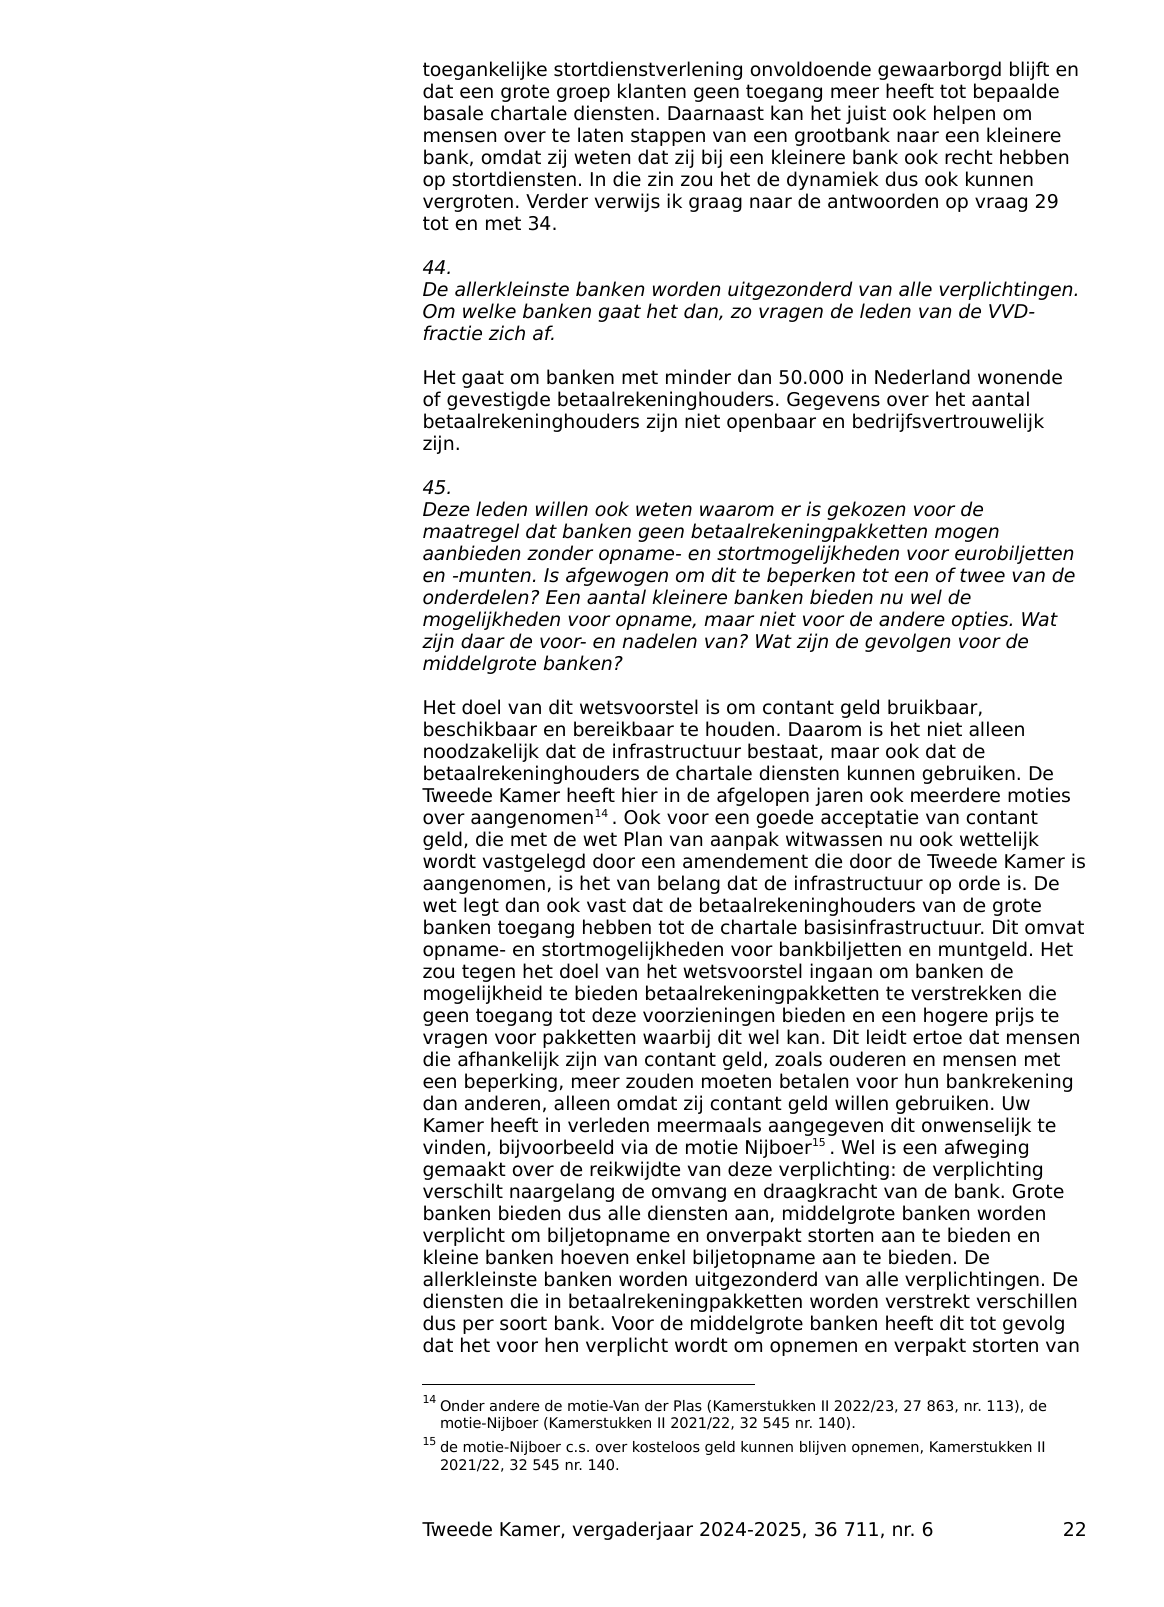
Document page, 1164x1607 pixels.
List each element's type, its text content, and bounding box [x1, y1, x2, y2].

text Deze leden willen ook weten waarom er is gekozen voor de maatregel dat banken geen betaalrekeningpakketten mogen aanbieden zonder opname- en stortmogelijkheden voor eurobiljetten en -munten. Is afgewogen om dit te beperken tot een of twee van de onderdelen? Een aantal kleinere banken bieden nu wel de mogelijkheden voor opname, maar niet voor de andere opties. Wat zijn daar de voor- en nadelen van? Wat zijn de gevolgen voor de middelgrote banken? [422, 499, 1087, 675]
text 44. [422, 257, 1087, 279]
text De allerkleinste banken worden uitgezonderd van alle verplichtingen. Om welke banken gaat het dan, zo vragen de leden van de VVD-fractie zich af. [422, 279, 1087, 345]
text Het doel van dit wetsvoorstel is om contant geld bruikbaar, beschikbaar en bereikbaar te houden. Daarom is het niet alleen noodzakelijk dat de infrastructuur bestaat, maar ook dat de betaalrekeninghouders de chartale diensten kunnen gebruiken. De Tweede Kamer heeft hier in de afgelopen jaren ook meerdere moties over aangenomen. Ook voor een goede acceptatie van contant geld, die met de wet Plan van aanpak witwassen nu ook wettelijk wordt vastgelegd door een amendement die door de Tweede Kamer is aangenomen, is het van belang dat de infrastructuur op orde is. De wet legt dan ook vast dat de betaalrekeninghouders van de grote banken toegang hebben tot de chartale basisinfrastructuur. Dit omvat opname- en stortmogelijkheden voor bankbiljetten en muntgeld. Het zou tegen het doel van het wetsvoorstel ingaan om banken de mogelijkheid te bieden betaalrekeningpakketten te verstrekken die geen toegang tot deze voorzieningen bieden en een hogere prijs te vragen voor pakketten waarbij dit wel kan. Dit leidt ertoe dat mensen die afhankelijk zijn van contant geld, zoals ouderen en mensen met een beperking, meer zouden moeten betalen voor hun bankrekening dan anderen, alleen omdat zij contant geld willen gebruiken. Uw Kamer heeft in verleden meermaals aangegeven dit onwenselijk te vinden, bijvoorbeeld via de motie Nijboer. Wel is een afweging gemaakt over de reikwijdte van deze verplichting: de verplichting verschilt naargelang de omvang en draagkracht van de bank. Grote banken bieden dus alle diensten aan, middelgrote banken worden verplicht om biljetopname en onverpakt storten aan te bieden en kleine banken hoeven enkel biljetopname aan te bieden. De allerkleinste banken worden uitgezonderd van alle verplichtingen. De diensten die in betaalrekeningpakketten worden verstrekt verschillen dus per soort bank. Voor de middelgrote banken heeft dit tot gevolg dat het voor hen verplicht wordt om opnemen en verpakt storten van [422, 697, 1087, 1357]
text Het gaat om banken met minder dan 50.000 in Nederland wonende of gevestigde betaalrekeninghouders. Gegevens over het aantal betaalrekeninghouders zijn niet openbaar en bedrijfsvertrouwelijk zijn. [422, 367, 1087, 455]
text 45. [422, 477, 1087, 499]
text toegankelijke stortdienstverlening onvoldoende gewaarborgd blijft en dat een grote groep klanten geen toegang meer heeft tot bepaalde basale chartale diensten. Daarnaast kan het juist ook helpen om mensen over te laten stappen van een grootbank naar een kleinere bank, omdat zij weten dat zij bij een kleinere bank ook recht hebben op stortdiensten. In die zin zou het de dynamiek dus ook kunnen vergroten. Verder verwijs ik graag naar de antwoorden op vraag 29 tot en met 34. [422, 59, 1087, 235]
text Onder andere de motie-Van der Plas (Kamerstukken II 2022/23, 27 863, nr. 113), de motie-Nijboer (Kamerstukken II 2021/22, 32 545 nr. 140). [422, 1393, 1087, 1432]
text de motie-Nijboer c.s. over kosteloos geld kunnen blijven opnemen, Kamerstukken II 2021/22, 32 545 nr. 140. [422, 1435, 1087, 1474]
